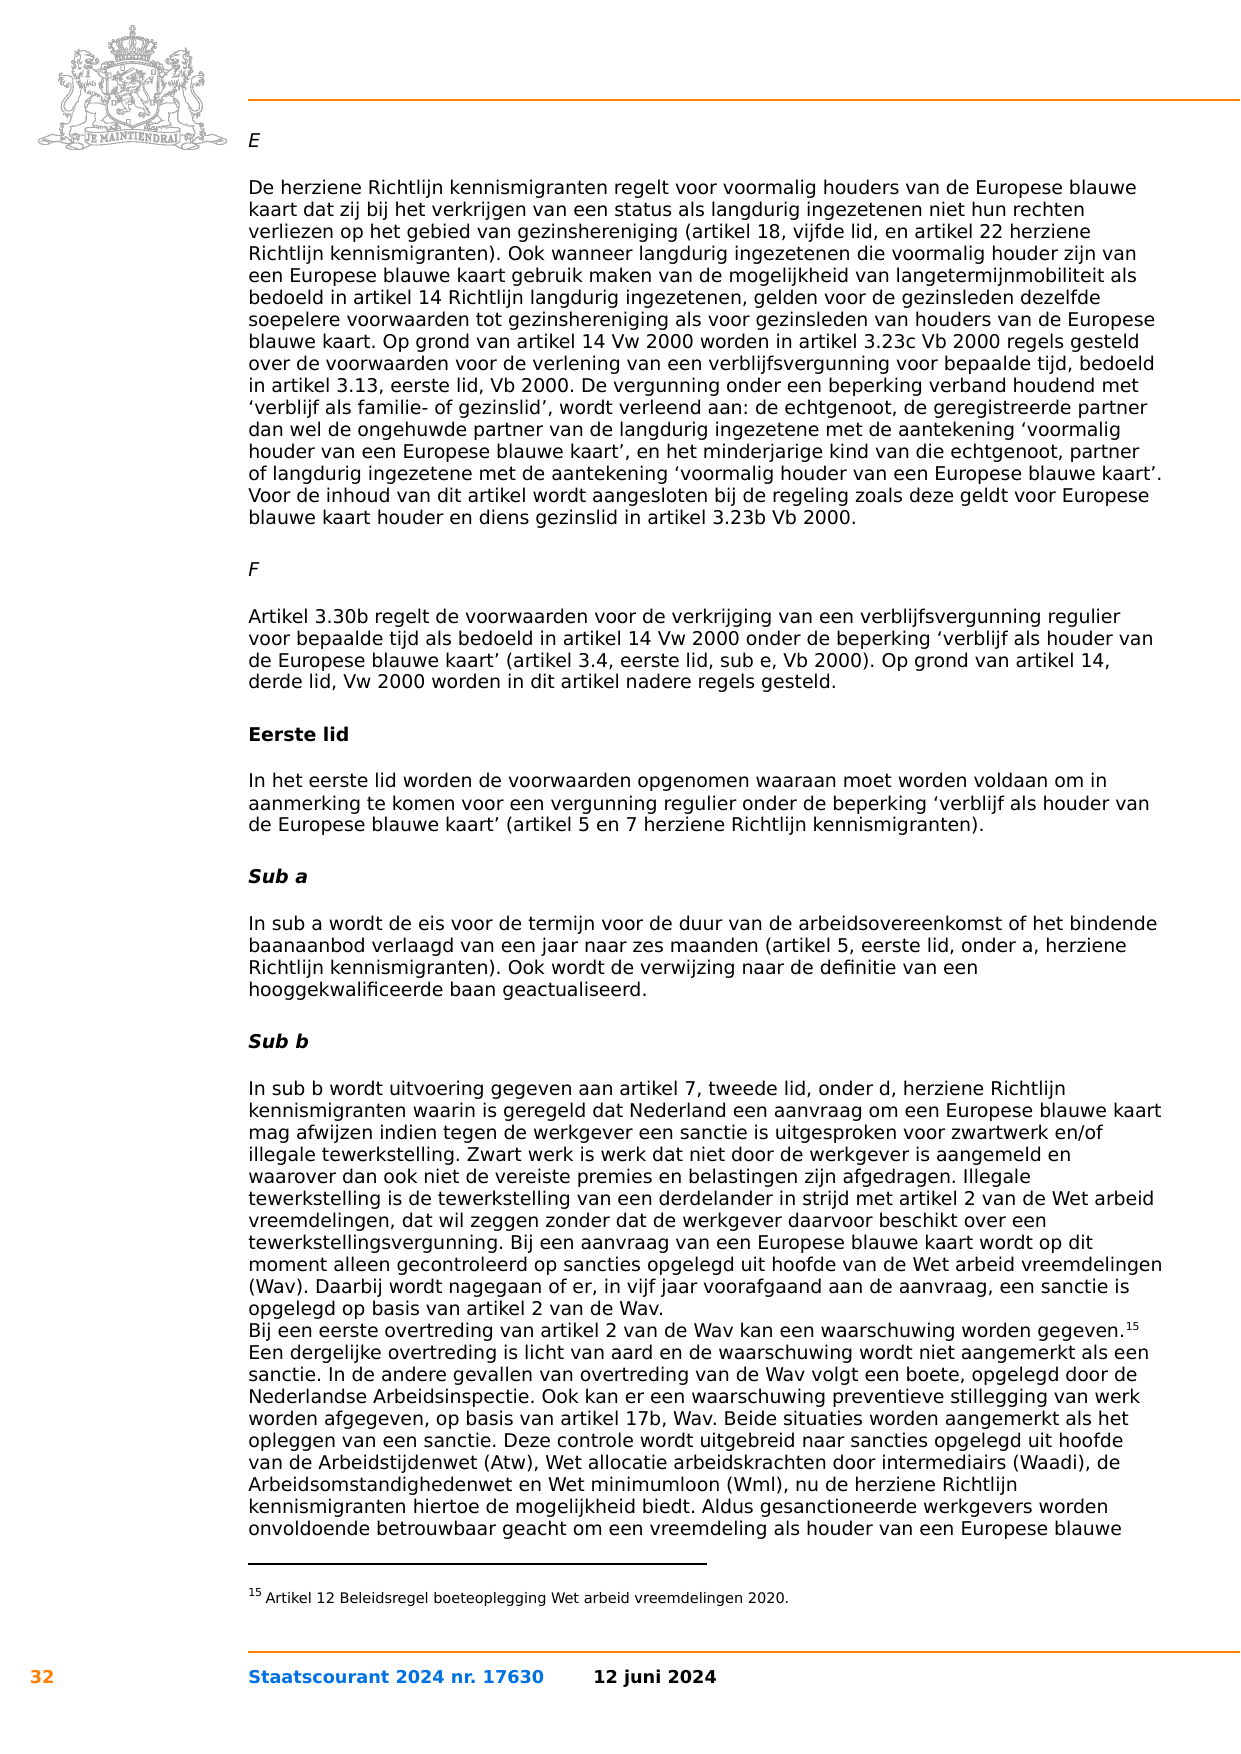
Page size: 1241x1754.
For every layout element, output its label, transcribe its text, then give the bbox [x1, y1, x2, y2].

picture [38, 25, 227, 150]
subtitle Sub b [248, 1031, 1163, 1053]
text Artikel 12 Beleidsregel boeteoplegging Wet arbeid vreemdelingen 2020. [248, 1586, 1163, 1608]
subtitle Sub a [248, 866, 1163, 888]
subtitle F [248, 558, 1163, 581]
text De herziene Richtlijn kennismigranten regelt voor voormalig houders van de Europese blauwe kaart dat zij bij het verkrijgen van een status als langdurig ingezetenen niet hun rechten verliezen op het gebied van gezinshereniging (artikel 18, vijfde lid, en artikel 22 herziene Richtlijn kennismigranten). Ook wanneer langdurig ingezetenen die voormalig houder zijn van een Europese blauwe kaart gebruik maken van de mogelijkheid van langetermijnmobiliteit als bedoeld in artikel 14 Richtlijn langdurig ingezetenen, gelden voor de gezinsleden dezelfde soepelere voorwaarden tot gezinshereniging als voor gezinsleden van houders van de Europese blauwe kaart. Op grond van artikel 14 Vw 2000 worden in artikel 3.23c Vb 2000 regels gesteld over de voorwaarden voor de verlening van een verblijfsvergunning voor bepaalde tijd, bedoeld in artikel 3.13, eerste lid, Vb 2000. De vergunning onder een beperking verband houdend met ‘verblijf als familie- of gezinslid’, wordt verleend aan: de echtgenoot, de geregistreerde partner dan wel de ongehuwde partner van de langdurig ingezetene met de aantekening ‘voormalig houder van een Europese blauwe kaart’, en het minderjarige kind van die echtgenoot, partner of langdurig ingezetene met de aantekening ‘voormalig houder van een Europese blauwe kaart’. Voor de inhoud van dit artikel wordt aangesloten bij de regeling zoals deze geldt voor Europese blauwe kaart houder en diens gezinslid in artikel 3.23b Vb 2000. [248, 177, 1163, 528]
subtitle E [248, 130, 1163, 152]
text Artikel 3.30b regelt de voorwaarden voor de verkrijging van een verblijfsvergunning regulier voor bepaalde tijd als bedoeld in artikel 14 Vw 2000 onder de beperking ‘verblijf als houder van de Europese blauwe kaart’ (artikel 3.4, eerste lid, sub e, Vb 2000). Op grond van artikel 14, derde lid, Vw 2000 worden in dit artikel nadere regels gesteld. [248, 606, 1163, 693]
text In sub a wordt de eis voor de termijn voor de duur van de arbeidsovereenkomst of het bindende baanaanbod verlaagd van een jaar naar zes maanden (artikel 5, eerste lid, onder a, herziene Richtlijn kennismigranten). Ook wordt de verwijzing naar de definitie van een hooggekwalificeerde baan geactualiseerd. [248, 913, 1163, 1001]
text In het eerste lid worden de voorwaarden opgenomen waaraan moet worden voldaan om in aanmerking te komen voor een vergunning regulier onder de beperking ‘verblijf als houder van de Europese blauwe kaart’ (artikel 5 en 7 herziene Richtlijn kennismigranten). [248, 770, 1163, 836]
text In sub b wordt uitvoering gegeven aan artikel 7, tweede lid, onder d, herziene Richtlijn kennismigranten waarin is geregeld dat Nederland een aanvraag om een Europese blauwe kaart mag afwijzen indien tegen de werkgever een sanctie is uitgesproken voor zwartwerk en/of illegale tewerkstelling. Zwart werk is werk dat niet door de werkgever is aangemeld en waarover dan ook niet de vereiste premies en belastingen zijn afgedragen. Illegale tewerkstelling is de tewerkstelling van een derdelander in strijd met artikel 2 van de Wet arbeid vreemdelingen, dat wil zeggen zonder dat de werkgever daarvoor beschikt over een tewerkstellingsvergunning. Bij een aanvraag van een Europese blauwe kaart wordt op dit moment alleen gecontroleerd op sancties opgelegd uit hoofde van de Wet arbeid vreemdelingen (Wav). Daarbij wordt nagegaan of er, in vijf jaar voorafgaand aan de aanvraag, een sanctie is opgelegd op basis van artikel 2 van de Wav. [248, 1078, 1163, 1320]
subtitle Eerste lid [248, 723, 1163, 745]
text Bij een eerste overtreding van artikel 2 van de Wav kan een waarschuwing worden gegeven. Een dergelijke overtreding is licht van aard en de waarschuwing wordt niet aangemerkt als een sanctie. In de andere gevallen van overtreding van de Wav volgt een boete, opgelegd door de Nederlandse Arbeidsinspectie. Ook kan er een waarschuwing preventieve stillegging van werk worden afgegeven, op basis van artikel 17b, Wav. Beide situaties worden aangemerkt als het opleggen van een sanctie. Deze controle wordt uitgebreid naar sancties opgelegd uit hoofde van de Arbeidstijdenwet (Atw), Wet allocatie arbeidskrachten door intermediairs (Waadi), de Arbeidsomstandighedenwet en Wet minimumloon (Wml), nu de herziene Richtlijn kennismigranten hiertoe de mogelijkheid biedt. Aldus gesanctioneerde werkgevers worden onvoldoende betrouwbaar geacht om een vreemdeling als houder van een Europese blauwe [248, 1320, 1163, 1540]
